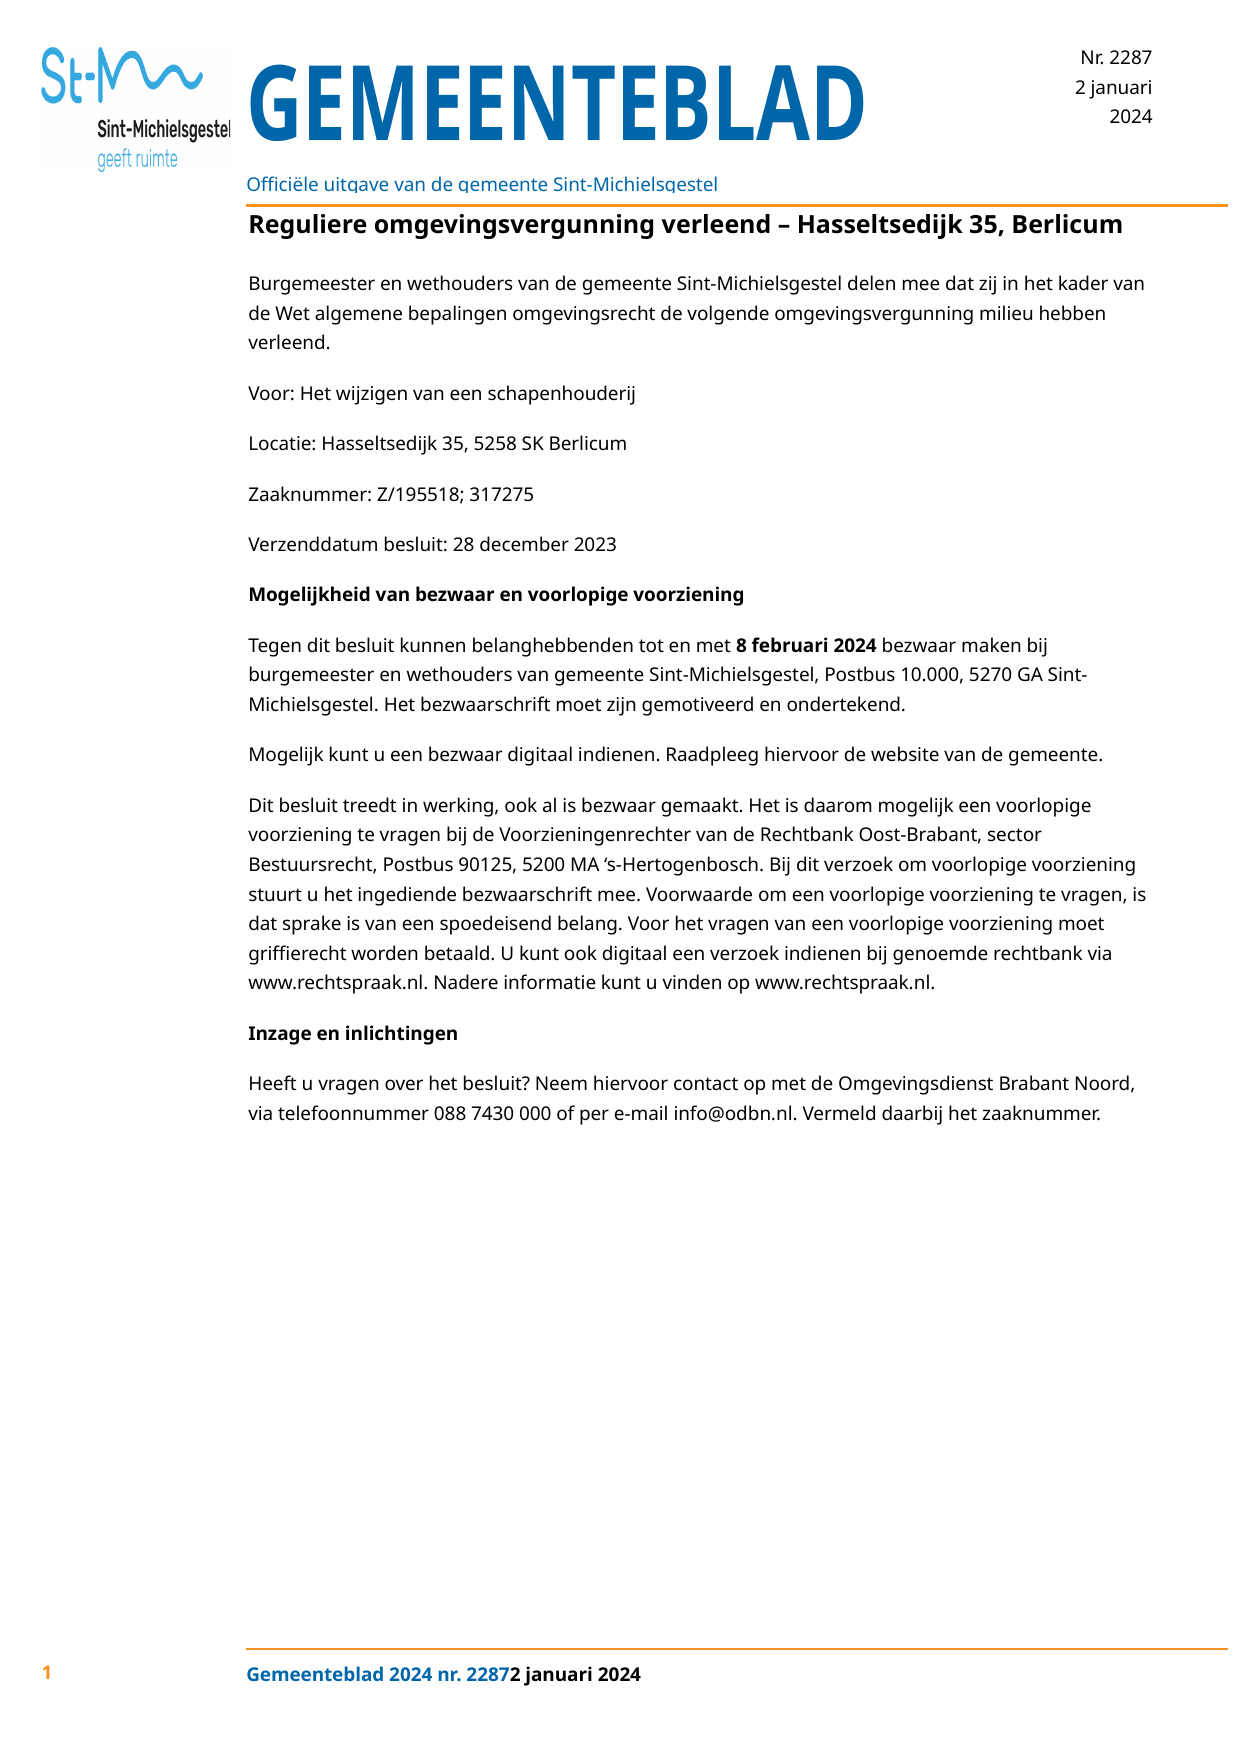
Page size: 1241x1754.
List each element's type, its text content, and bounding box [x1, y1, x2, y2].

text Heeft u vragen over het besluit? Neem hiervoor contact op met de Omgevingsdienst Brabant Noord, via telefoonnummer 088 7430 000 of per e-mail info@odbn.nl. Vermeld daarbij het zaaknummer. [248, 1070, 1152, 1126]
text Tegen dit besluit kunnen belanghebbenden tot en met 8 februari 2024 bezwaar maken bij burgemeester en wethouders van gemeente Sint-Michielsgestel, Postbus 10.000, 5270 GA Sint-Michielsgestel. Het bezwaarschrift moet zijn gemotiveerd en ondertekend. [248, 632, 1152, 717]
text Zaaknummer: Z/195518; 317275 [248, 481, 1152, 506]
text Reguliere omgevingsvergunning verleend – Hasseltsedijk 35, Berlicum [248, 207, 1152, 241]
text Verzenddatum besluit: 28 december 2023 [248, 531, 1152, 557]
text Voor: Het wijzigen van een schapenhouderij [248, 380, 1152, 406]
text Mogelijk kunt u een bezwaar digitaal indienen. Raadpleeg hiervoor de website van de gemeente. [248, 742, 1152, 767]
text Mogelijkheid van bezwaar en voorlopige voorziening [248, 582, 1152, 607]
text Locatie: Hasseltsedijk 35, 5258 SK Berlicum [248, 430, 1152, 456]
text Inzage en inlichtingen [248, 1020, 1152, 1046]
picture [41, 47, 231, 172]
text Burgemeester en wethouders van de gemeente Sint-Michielsgestel delen mee dat zij in het kader van de Wet algemene bepalingen omgevingsrecht de volgende omgevingsvergunning milieu hebben verleend. [248, 270, 1152, 355]
text Dit besluit treedt in werking, ook al is bezwaar gemaakt. Het is daarom mogelijk een voorlopige voorziening te vragen bij de Voorzieningenrechter van de Rechtbank Oost-Brabant, sector Bestuursrecht, Postbus 90125, 5200 MA ‘s-Hertogenbosch. Bij dit verzoek om voorlopige voorziening stuurt u het ingediende bezwaarschrift mee. Voorwaarde om een voorlopige voorziening te vragen, is dat sprake is van een spoedeisend belang. Voor het vragen van een voorlopige voorziening moet griffierecht worden betaald. U kunt ook digitaal een verzoek indienen bij genoemde rechtbank via www.rechtspraak.nl. Nadere informatie kunt u vinden op www.rechtspraak.nl. [248, 792, 1152, 995]
